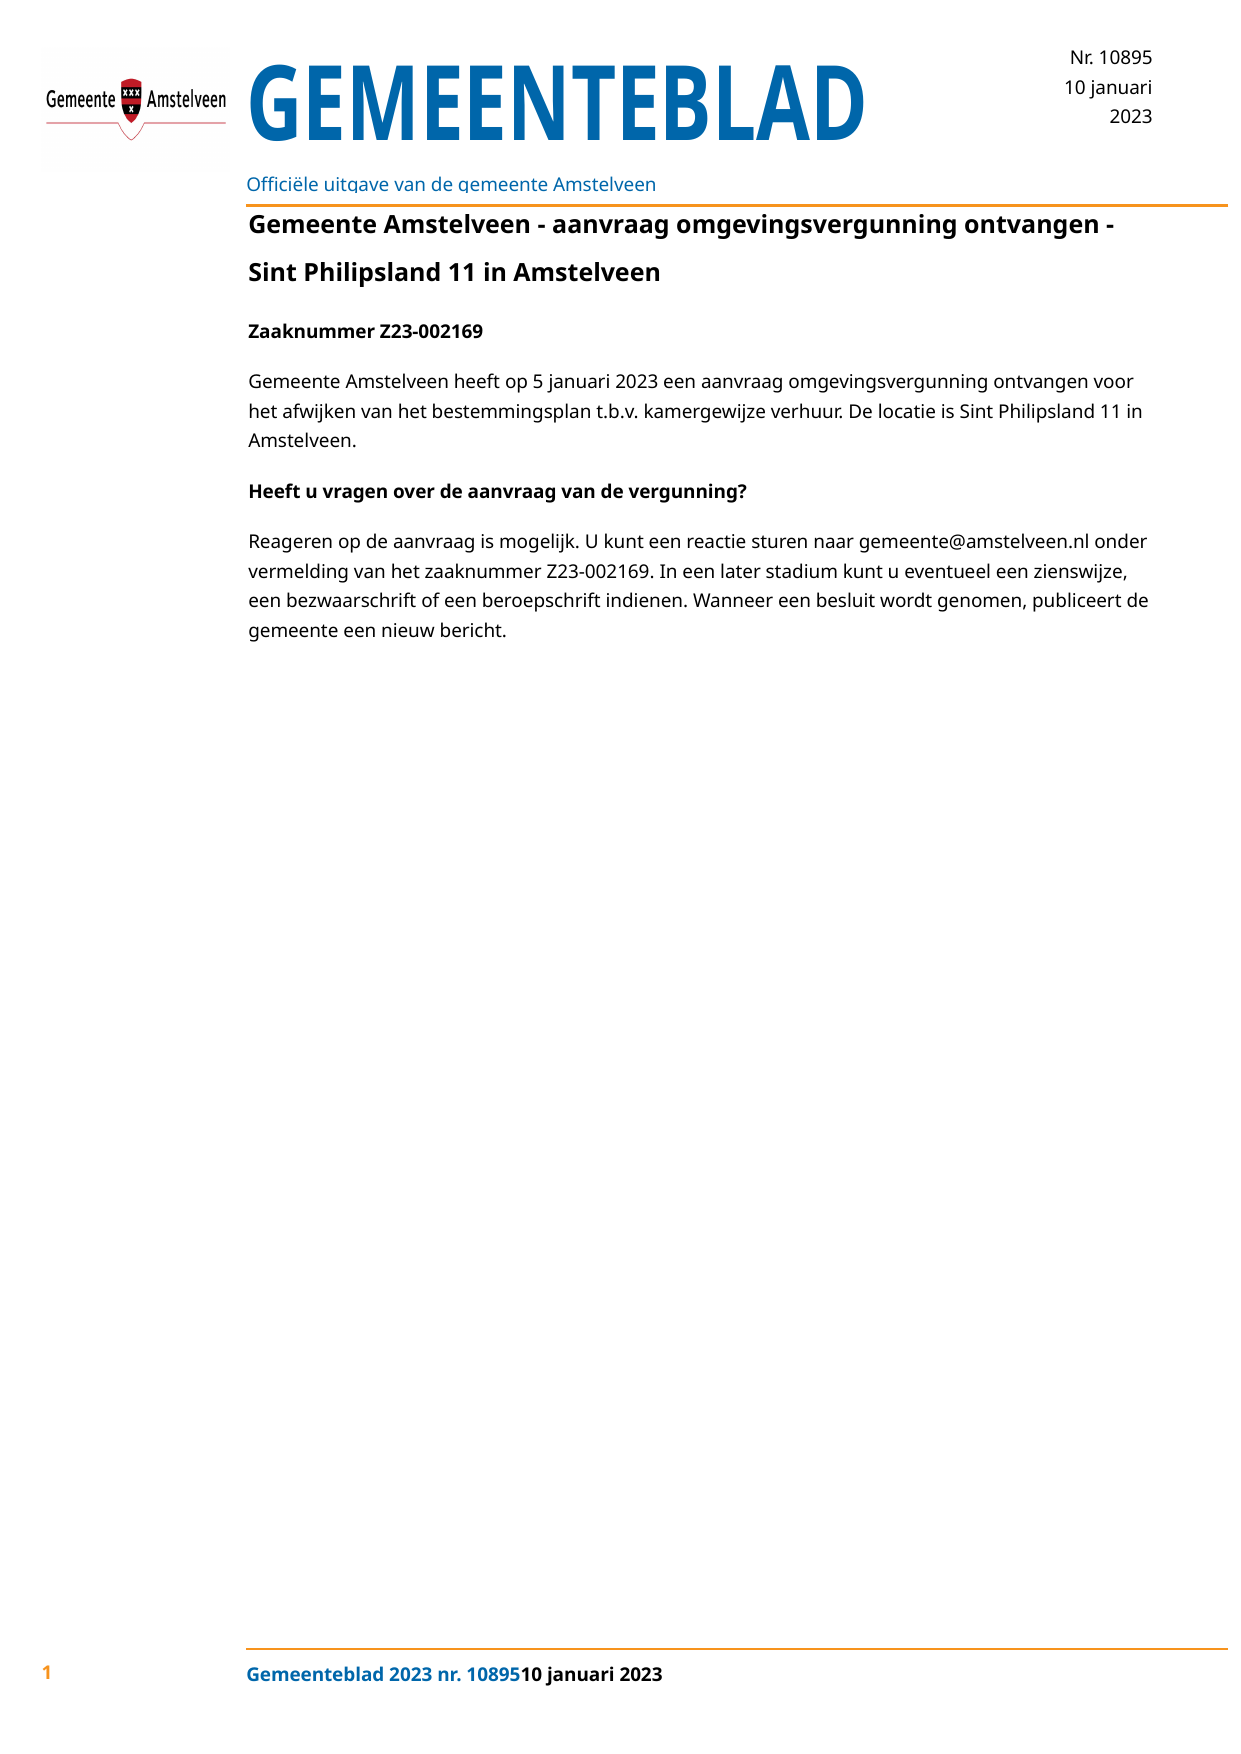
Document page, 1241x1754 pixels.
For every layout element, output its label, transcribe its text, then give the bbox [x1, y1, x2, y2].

text Heeft u vragen over de aanvraag van de vergunning? [248, 478, 1152, 504]
text Zaaknummer Z23-002169 [248, 318, 1152, 344]
text Gemeente Amstelveen heeft op 5 januari 2023 een aanvraag omgevingsvergunning ontvangen voor het afwijken van het bestemmingsplan t.b.v. kamergewijze verhuur. De locatie is Sint Philipsland 11 in Amstelveen. [248, 368, 1152, 453]
text Reageren op de aanvraag is mogelijk. U kunt een reactie sturen naar gemeente@amstelveen.nl onder vermelding van het zaaknummer Z23-002169. In een later stadium kunt u eventueel een zienswijze, een bezwaarschrift of een beroepschrift indienen. Wanneer een besluit wordt genomen, publiceert de gemeente een nieuw bericht. [248, 528, 1152, 643]
picture [41, 47, 231, 172]
text Gemeente Amstelveen - aanvraag omgevingsvergunning ontvangen - Sint Philipsland 11 in Amstelveen [248, 207, 1152, 288]
